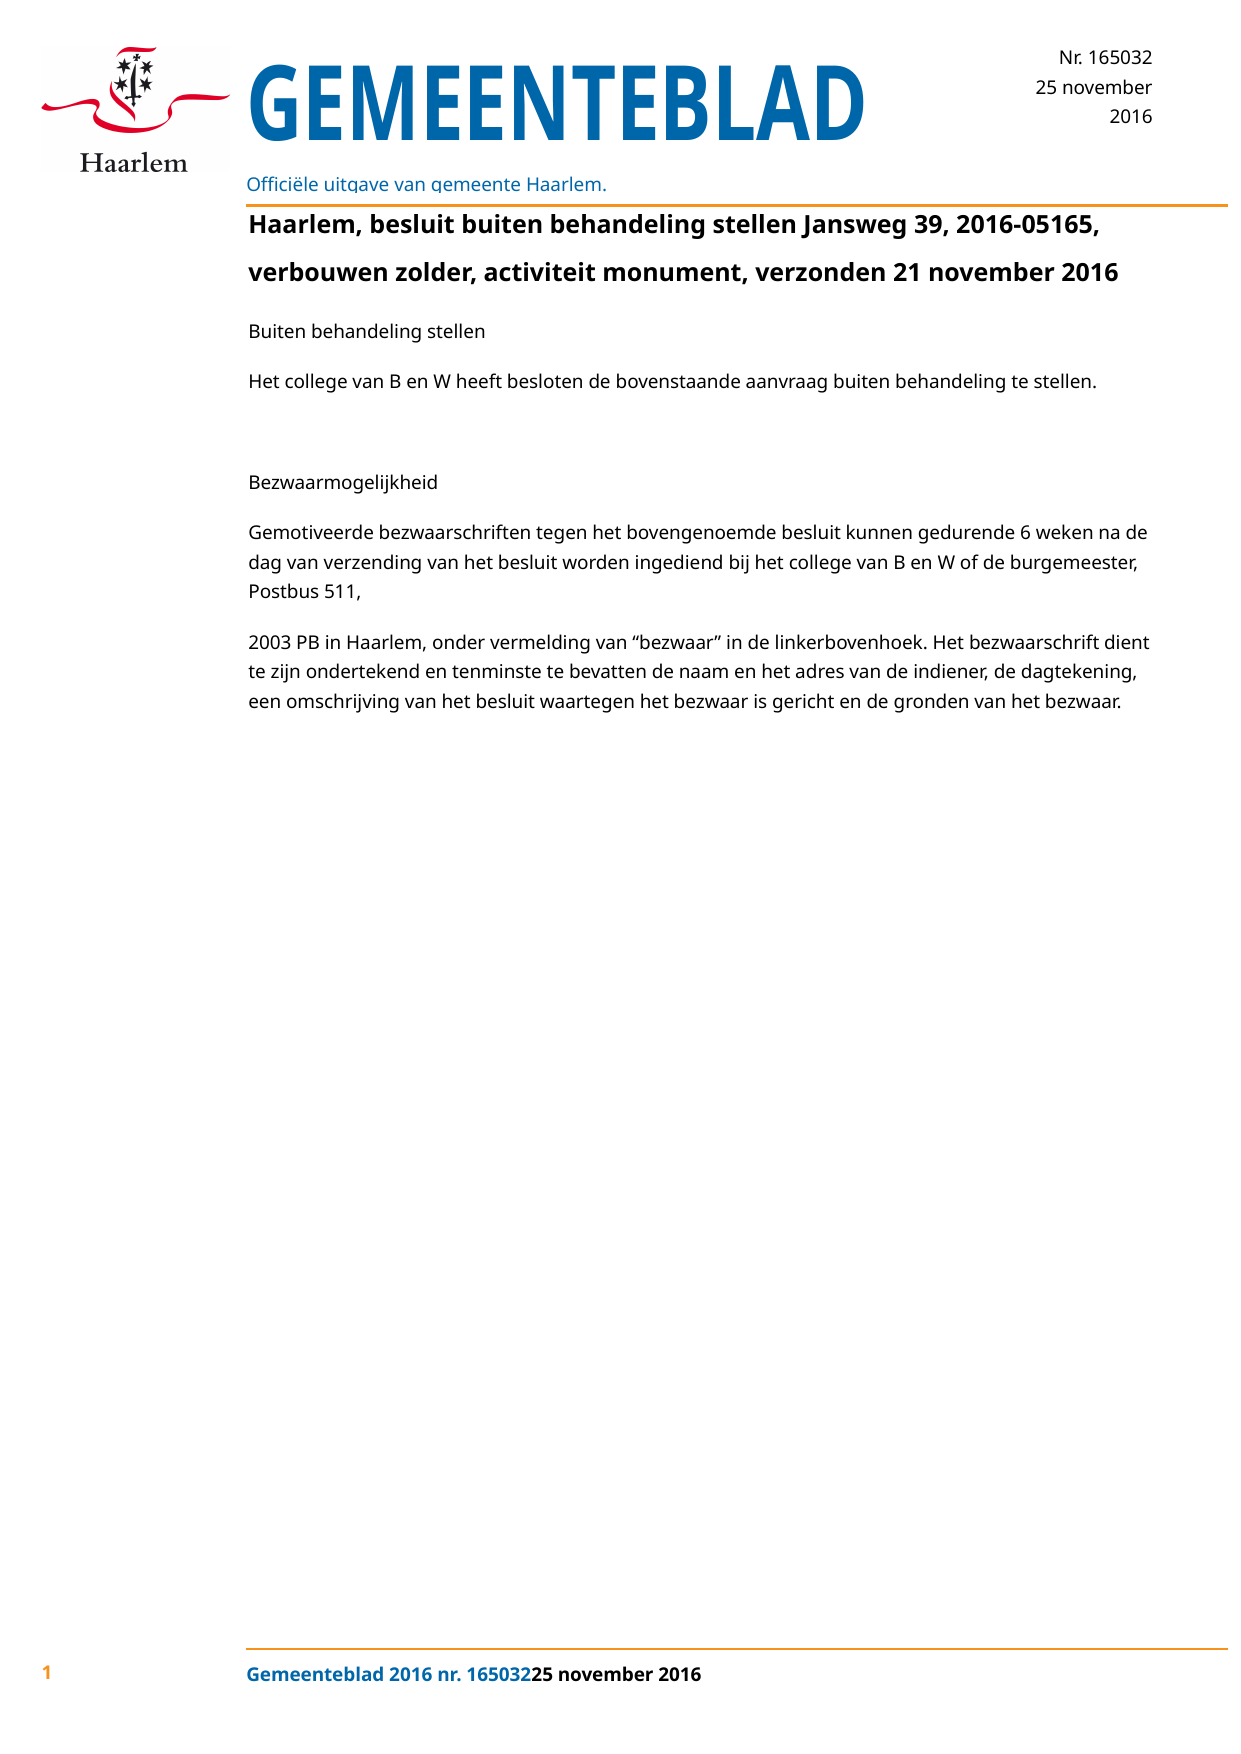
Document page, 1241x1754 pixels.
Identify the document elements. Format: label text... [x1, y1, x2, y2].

text Het college van B en W heeft besloten de bovenstaande aanvraag buiten behandeling te stellen. [248, 368, 1152, 394]
text 2003 PB in Haarlem, onder vermelding van “bezwaar” in de linkerbovenhoek. Het bezwaarschrift dient te zijn ondertekend en tenminste te bevatten de naam en het adres van de indiener, de dagtekening, een omschrijving van het besluit waartegen het bezwaar is gericht en de gronden van het bezwaar. [248, 629, 1152, 714]
text Bezwaarmogelijkheid [248, 469, 1152, 495]
text Haarlem, besluit buiten behandeling stellen Jansweg 39, 2016-05165, verbouwen zolder, activiteit monument, verzonden 21 november 2016 [248, 207, 1152, 288]
picture [41, 47, 231, 172]
text Gemotiveerde bezwaarschriften tegen het bovengenoemde besluit kunnen gedurende 6 weken na de dag van verzending van het besluit worden ingediend bij het college van B en W of de burgemeester, Postbus 511, [248, 519, 1152, 604]
text Buiten behandeling stellen [248, 318, 1152, 344]
